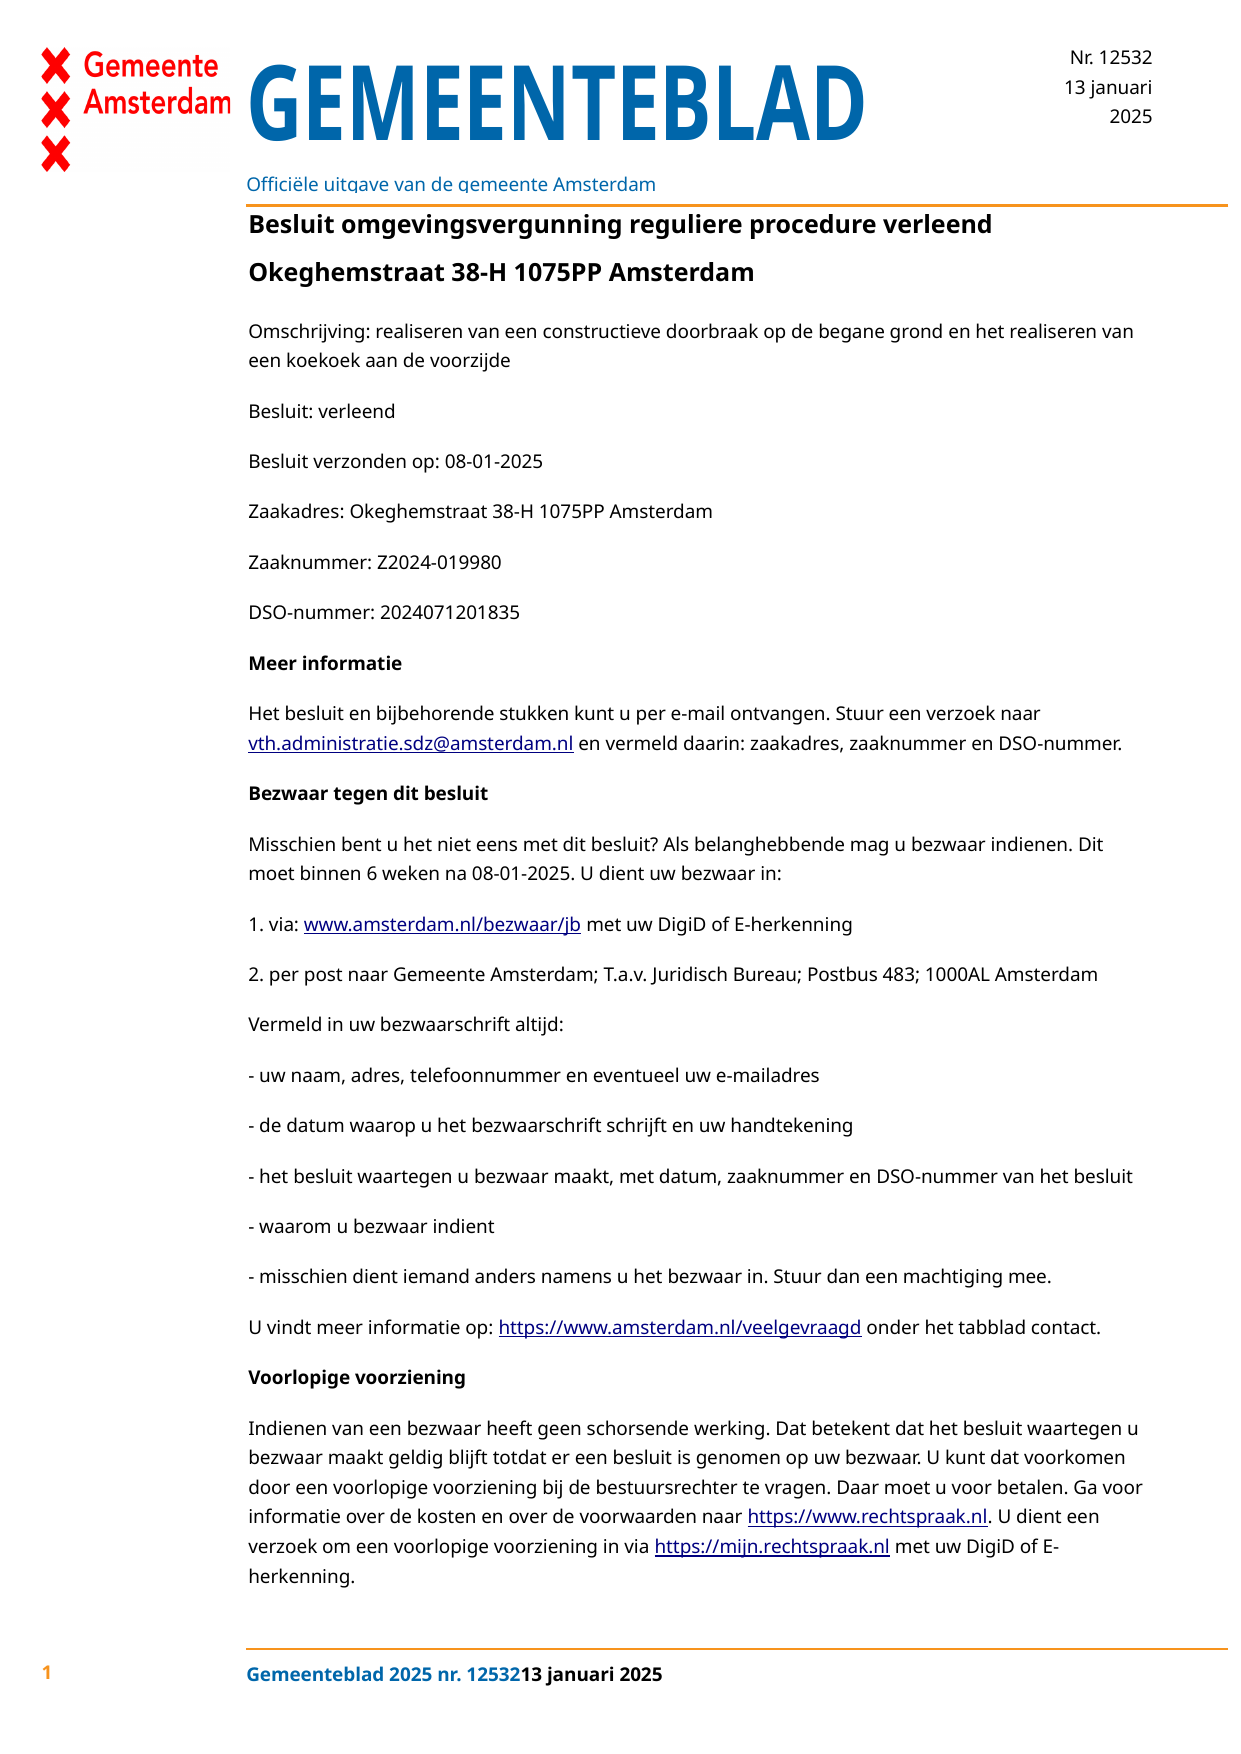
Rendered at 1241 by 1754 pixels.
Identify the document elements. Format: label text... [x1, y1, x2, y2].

text - het besluit waartegen u bezwaar maakt, met datum, zaaknummer en DSO-nummer van het besluit [248, 1163, 1152, 1189]
text - uw naam, adres, telefoonnummer en eventueel uw e-mailadres [248, 1062, 1152, 1088]
text Meer informatie [248, 650, 1152, 676]
text Besluit: verleend [248, 398, 1152, 424]
text Bezwaar tegen dit besluit [248, 780, 1152, 806]
text DSO-nummer: 2024071201835 [248, 599, 1152, 625]
text Voorlopige voorziening [248, 1364, 1152, 1390]
text 1. via: www.amsterdam.nl/bezwaar/jb met uw DigiD of E-herkenning [248, 911, 1152, 937]
text Indienen van een bezwaar heeft geen schorsende werking. Dat betekent dat het besluit waartegen u bezwaar maakt geldig blijft totdat er een besluit is genomen op uw bezwaar. U kunt dat voorkomen door een voorlopige voorziening bij de bestuursrechter te vragen. Daar moet u voor betalen. Ga voor informatie over de kosten en over de voorwaarden naar https://www.rechtspraak.nl. U dient een verzoek om een voorlopige voorziening in via https://mijn.rechtspraak.nl met uw DigiD of E-herkenning. [248, 1415, 1152, 1589]
text Besluit omgevingsvergunning reguliere procedure verleend Okeghemstraat 38-H 1075PP Amsterdam [248, 207, 1152, 288]
text Het besluit en bijbehorende stukken kunt u per e-mail ontvangen. Stuur een verzoek naar vth.administratie.sdz@amsterdam.nl en vermeld daarin: zaakadres, zaaknummer en DSO-nummer. [248, 700, 1152, 756]
picture [41, 47, 231, 172]
text - waarom u bezwaar indient [248, 1213, 1152, 1239]
text Zaaknummer: Z2024-019980 [248, 549, 1152, 575]
text Besluit verzonden op: 08-01-2025 [248, 448, 1152, 474]
text Zaakadres: Okeghemstraat 38-H 1075PP Amsterdam [248, 499, 1152, 524]
text - de datum waarop u het bezwaarschrift schrijft en uw handtekening [248, 1112, 1152, 1138]
text U vindt meer informatie op: https://www.amsterdam.nl/veelgevraagd onder het tabblad contact. [248, 1314, 1152, 1340]
text Vermeld in uw bezwaarschrift altijd: [248, 1012, 1152, 1037]
text Misschien bent u het niet eens met dit besluit? Als belanghebbende mag u bezwaar indienen. Dit moet binnen 6 weken na 08-01-2025. U dient uw bezwaar in: [248, 831, 1152, 886]
text - misschien dient iemand anders namens u het bezwaar in. Stuur dan een machtiging mee. [248, 1264, 1152, 1289]
text Omschrijving: realiseren van een constructieve doorbraak op de begane grond en het realiseren van een koekoek aan de voorzijde [248, 318, 1152, 373]
text 2. per post naar Gemeente Amsterdam; T.a.v. Juridisch Bureau; Postbus 483; 1000AL Amsterdam [248, 961, 1152, 987]
